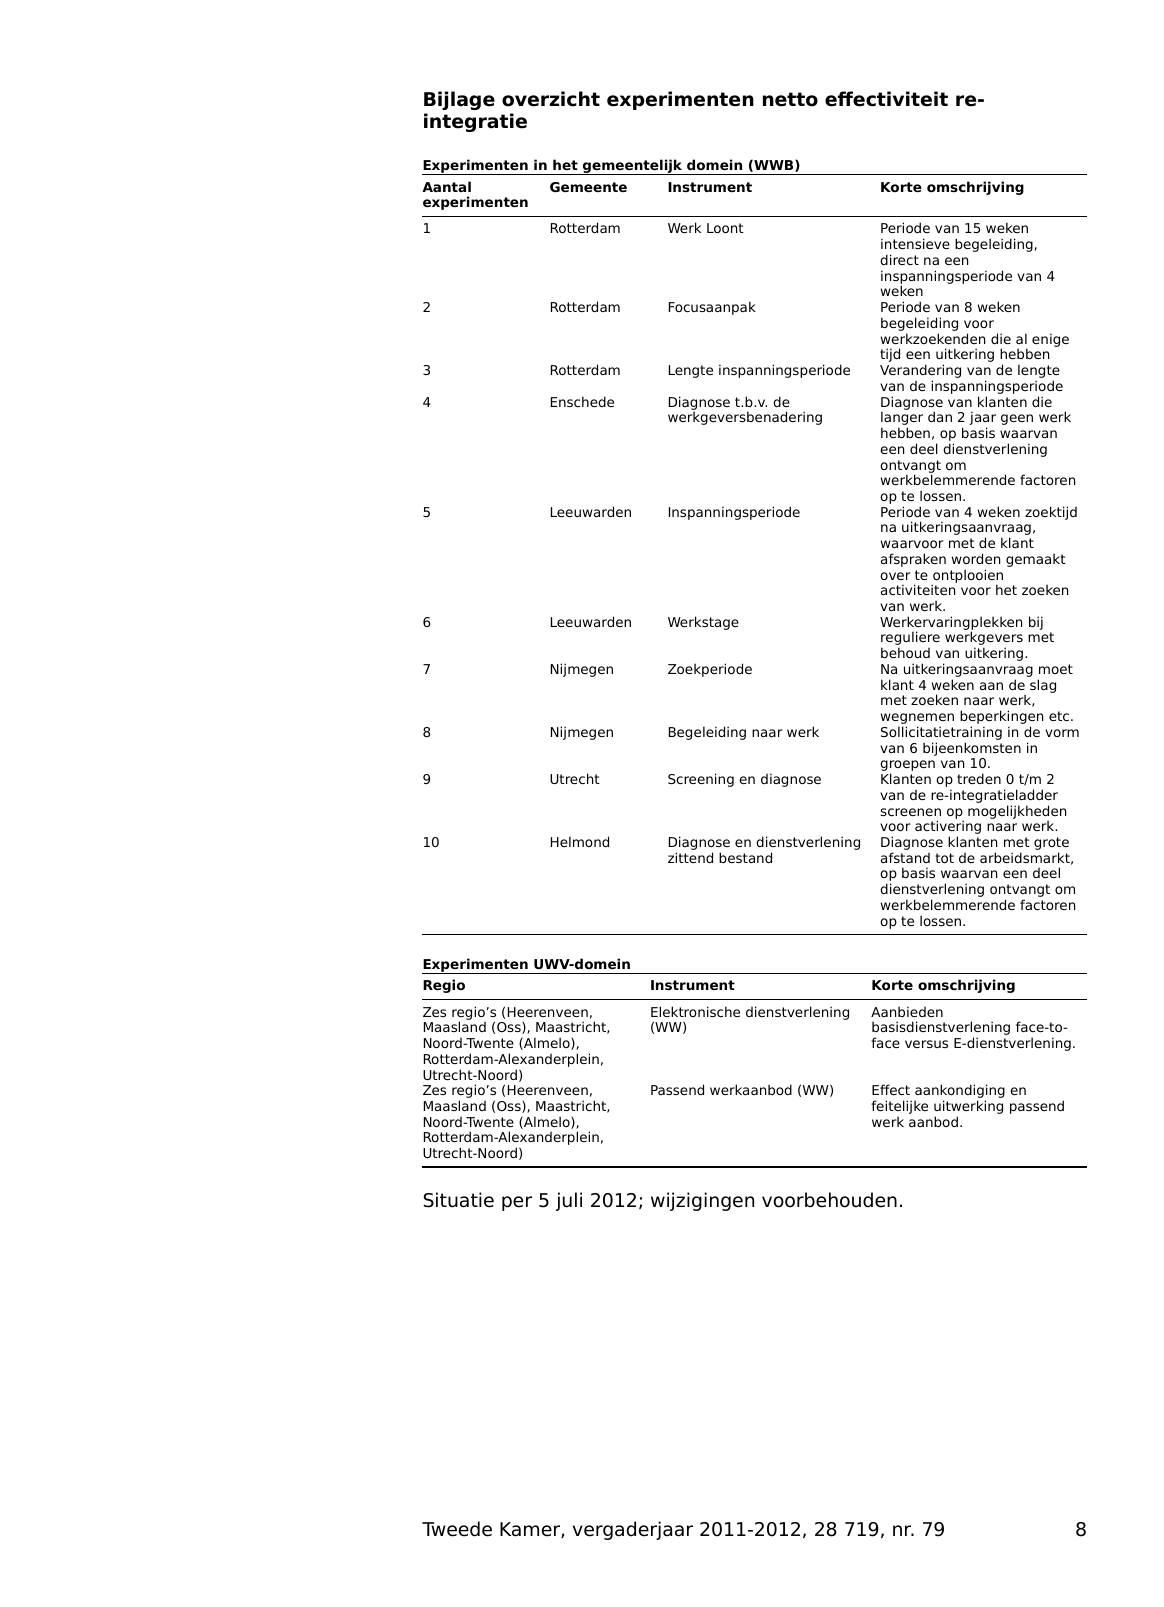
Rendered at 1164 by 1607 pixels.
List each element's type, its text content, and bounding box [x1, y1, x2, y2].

text Situatie per 5 juli 2012; wijzigingen voorbehouden. [422, 1189, 1087, 1212]
table_cell Elektronische dienstverlening (WW) [644, 1000, 865, 1083]
table_cell 6 [422, 615, 543, 662]
table_cell Instrument [644, 974, 865, 999]
table_cell 10 [422, 835, 543, 934]
table_cell Periode van 4 weken zoektijd na uitkeringsaanvraag, waarvoor met de klant afspraken worden gemaakt over te ontplooien activiteiten voor het zoeken van werk. [874, 505, 1087, 614]
table_cell Aantal experimenten [422, 175, 543, 216]
table_cell 1 [422, 217, 543, 300]
table_cell Zes regio’s (Heerenveen, Maasland (Oss), Maastricht, Noord-Twente (Almelo), Rotterdam-Alexanderplein, Utrecht-Noord) [422, 1000, 644, 1083]
table_cell Effect aankondiging en feitelijke uitwerking passend werk aanbod. [865, 1083, 1087, 1166]
table_cell Klanten op treden 0 t/m 2 van de re-integratieladder screenen op mogelijkheden voor activering naar werk. [874, 772, 1087, 835]
table_cell Aanbieden basisdienstverlening face-to-face versus E-dienstverlening. [865, 1000, 1087, 1083]
table_cell Nijmegen [543, 725, 661, 772]
table_cell Begeleiding naar werk [661, 725, 874, 772]
table_cell Lengte inspanningsperiode [661, 363, 874, 394]
table_cell Leeuwarden [543, 615, 661, 662]
table_cell Nijmegen [543, 662, 661, 725]
table_cell Diagnose van klanten die langer dan 2 jaar geen werk hebben, op basis waarvan een deel dienstverlening ontvangt om werkbelemmerende factoren op te lossen. [874, 394, 1087, 504]
table_cell 8 [422, 725, 543, 772]
table_cell Utrecht [543, 772, 661, 835]
table_cell Sollicitatietraining in de vorm van 6 bijeenkomsten in groepen van 10. [874, 725, 1087, 772]
table_cell Zoekperiode [661, 662, 874, 725]
table_cell 9 [422, 772, 543, 835]
table_cell 3 [422, 363, 543, 394]
table_cell Leeuwarden [543, 505, 661, 614]
table_cell Verandering van de lengte van de inspanningsperiode [874, 363, 1087, 394]
table_header Experimenten UWV-domein [422, 957, 1087, 972]
table_cell Korte omschrijving [874, 175, 1087, 216]
table_cell Inspanningsperiode [661, 505, 874, 614]
table_cell Diagnose t.b.v. de werkgeversbenadering [661, 394, 874, 504]
table_header Experimenten in het gemeentelijk domein (WWB) [422, 158, 1087, 174]
table_cell Rotterdam [543, 217, 661, 300]
subtitle Bijlage overzicht experimenten netto effectiviteit re-integratie [77, 89, 1087, 133]
table_cell Zes regio’s (Heerenveen, Maasland (Oss), Maastricht, Noord-Twente (Almelo), Rotterdam-Alexanderplein, Utrecht-Noord) [422, 1083, 644, 1166]
table_cell Rotterdam [543, 300, 661, 363]
table_cell 4 [422, 394, 543, 504]
table_cell Werk Loont [661, 217, 874, 300]
table_cell Regio [422, 974, 644, 999]
table_cell Helmond [543, 835, 661, 934]
table_cell Periode van 15 weken intensieve begeleiding, direct na een inspanningsperiode van 4 weken [874, 217, 1087, 300]
table_cell Diagnose en dienstverlening zittend bestand [661, 835, 874, 934]
table_cell Focusaanpak [661, 300, 874, 363]
table_cell Passend werkaanbod (WW) [644, 1083, 865, 1166]
table_cell Korte omschrijving [865, 974, 1087, 999]
table_cell Rotterdam [543, 363, 661, 394]
table_cell Screening en diagnose [661, 772, 874, 835]
table_cell Na uitkeringsaanvraag moet klant 4 weken aan de slag met zoeken naar werk, wegnemen beperkingen etc. [874, 662, 1087, 725]
table_cell Instrument [661, 175, 874, 216]
table_cell Werkstage [661, 615, 874, 662]
table_cell Gemeente [543, 175, 661, 216]
table_cell Werkervaringplekken bij reguliere werkgevers met behoud van uitkering. [874, 615, 1087, 662]
table_cell 5 [422, 505, 543, 614]
table_cell Enschede [543, 394, 661, 504]
table_cell Periode van 8 weken begeleiding voor werkzoekenden die al enige tijd een uitkering hebben [874, 300, 1087, 363]
table_cell 2 [422, 300, 543, 363]
table_cell 7 [422, 662, 543, 725]
table_cell Diagnose klanten met grote afstand tot de arbeidsmarkt, op basis waarvan een deel dienstverlening ontvangt om werkbelemmerende factoren op te lossen. [874, 835, 1087, 934]
